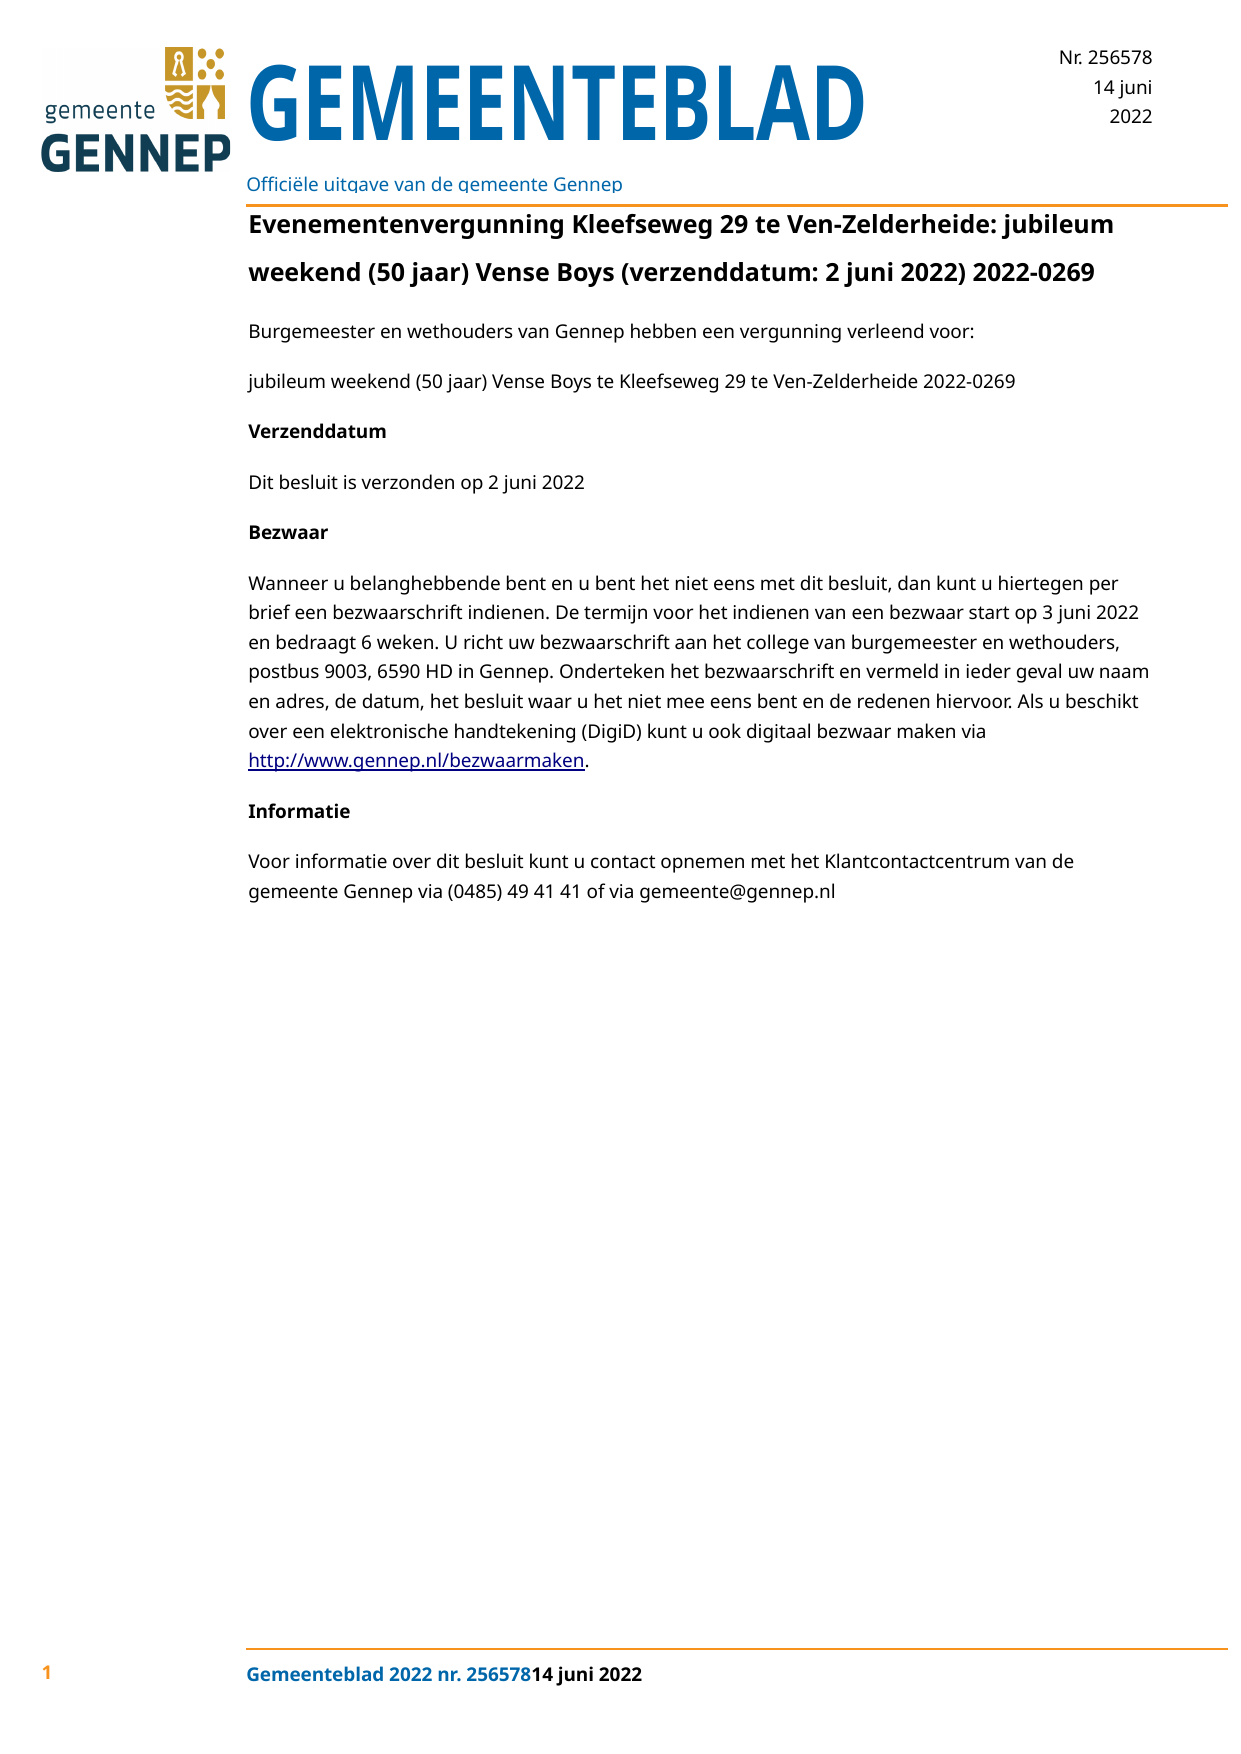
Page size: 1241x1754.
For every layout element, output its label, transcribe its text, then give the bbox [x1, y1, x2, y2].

text Wanneer u belanghebbende bent en u bent het niet eens met dit besluit, dan kunt u hiertegen per brief een bezwaarschrift indienen. De termijn voor het indienen van een bezwaar start op 3 juni 2022 en bedraagt 6 weken. U richt uw bezwaarschrift aan het college van burgemeester en wethouders, postbus 9003, 6590 HD in Gennep. Onderteken het bezwaarschrift en vermeld in ieder geval uw naam en adres, de datum, het besluit waar u het niet mee eens bent en de redenen hiervoor. Als u beschikt over een elektronische handtekening (DigiD) kunt u ook digitaal bezwaar maken via http://www.gennep.nl/bezwaarmaken. [248, 570, 1152, 773]
text jubileum weekend (50 jaar) Vense Boys te Kleefseweg 29 te Ven-Zelderheide 2022-0269 [248, 368, 1152, 394]
text Voor informatie over dit besluit kunt u contact opnemen met het Klantcontactcentrum van de gemeente Gennep via (0485) 49 41 41 of via gemeente@gennep.nl [248, 848, 1152, 904]
text Evenementenvergunning Kleefseweg 29 te Ven-Zelderheide: jubileum weekend (50 jaar) Vense Boys (verzenddatum: 2 juni 2022) 2022-0269 [248, 207, 1152, 288]
text Informatie [248, 798, 1152, 824]
text Burgemeester en wethouders van Gennep hebben een vergunning verleend voor: [248, 318, 1152, 344]
picture [41, 47, 231, 172]
text Bezwaar [248, 519, 1152, 545]
text Verzenddatum [248, 419, 1152, 444]
text Dit besluit is verzonden op 2 juni 2022 [248, 469, 1152, 495]
